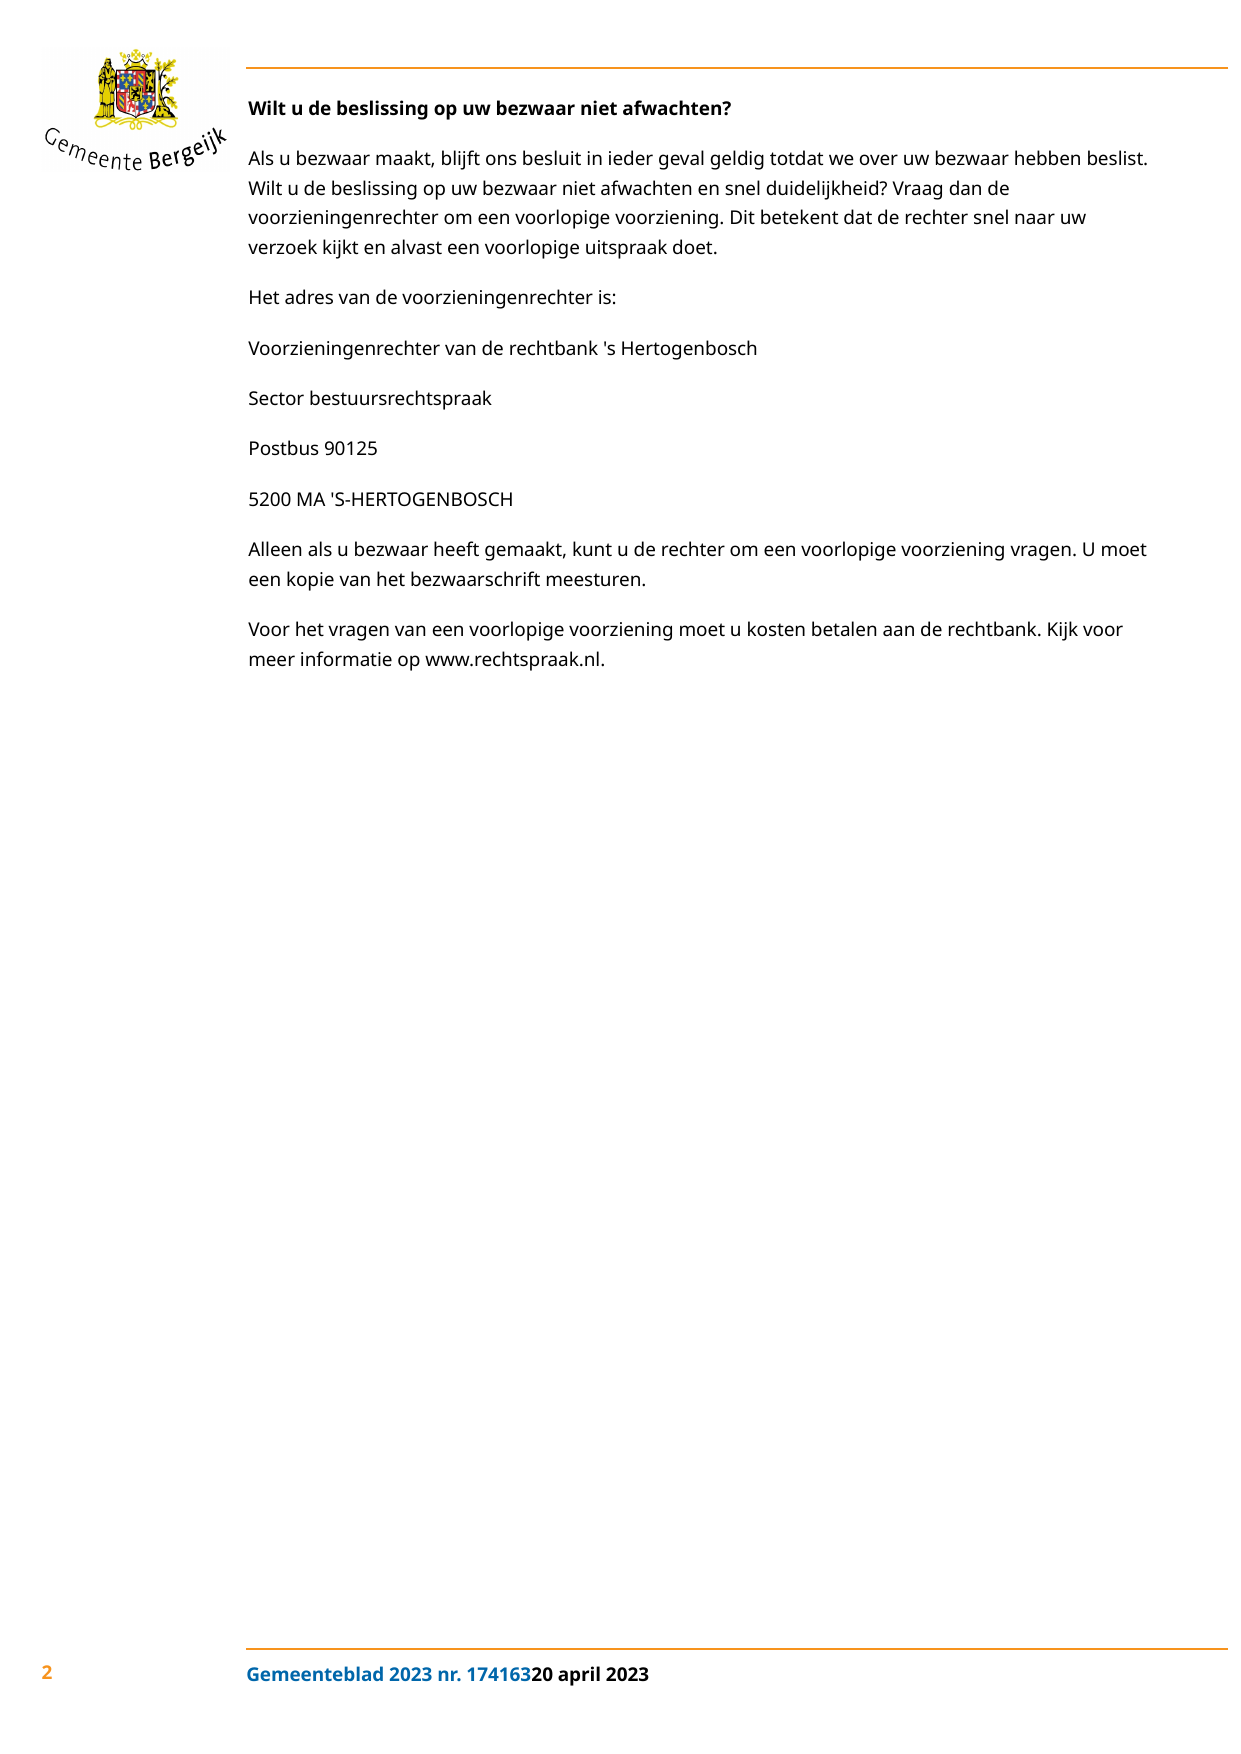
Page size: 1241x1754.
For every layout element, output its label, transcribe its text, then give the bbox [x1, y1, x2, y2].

text Wilt u de beslissing op uw bezwaar niet afwachten? [248, 95, 1152, 121]
text Als u bezwaar maakt, blijft ons besluit in ieder geval geldig totdat we over uw bezwaar hebben beslist. Wilt u de beslissing op uw bezwaar niet afwachten en snel duidelijkheid? Vraag dan de voorzieningenrechter om een voorlopige voorziening. Dit betekent dat de rechter snel naar uw verzoek kijkt en alvast een voorlopige uitspraak doet. [248, 145, 1152, 260]
text Postbus 90125 [248, 436, 1152, 461]
text Het adres van de voorzieningenrechter is: [248, 284, 1152, 310]
text Alleen als u bezwaar heeft gemaakt, kunt u de rechter om een voorlopige voorziening vragen. U moet een kopie van het bezwaarschrift meesturen. [248, 536, 1152, 592]
text Sector bestuursrechtspraak [248, 385, 1152, 411]
picture [41, 47, 231, 172]
text 5200 MA 'S-HERTOGENBOSCH [248, 486, 1152, 512]
text Voorzieningenrechter van de rechtbank 's Hertogenbosch [248, 335, 1152, 361]
text Voor het vragen van een voorlopige voorziening moet u kosten betalen aan de rechtbank. Kijk voor meer informatie op www.rechtspraak.nl. [248, 616, 1152, 672]
